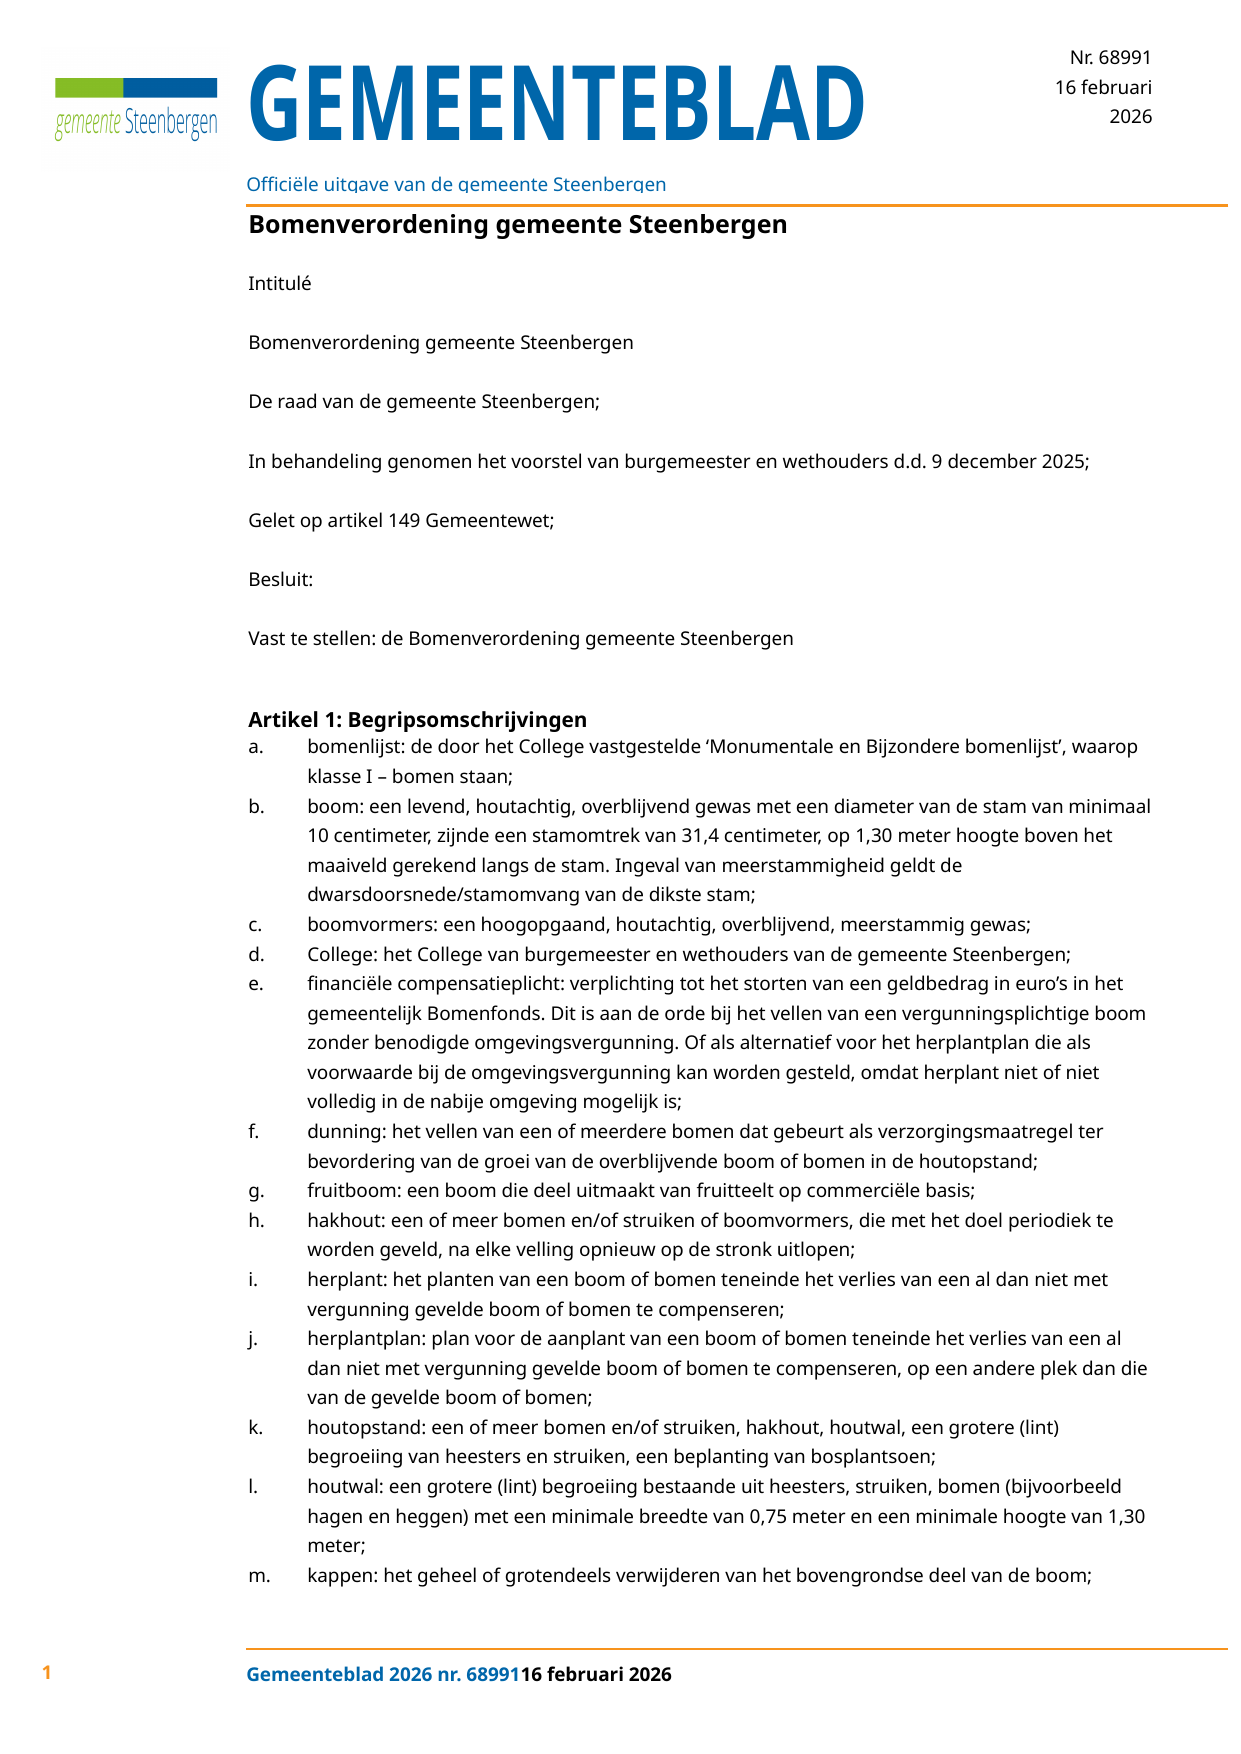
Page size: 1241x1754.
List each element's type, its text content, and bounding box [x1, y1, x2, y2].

text Bomenverordening gemeente Steenbergen [248, 329, 1152, 355]
list herplant: het planten van een boom of bomen teneinde het verlies van een al dan niet met vergunning gevelde boom of bomen te compenseren; [248, 1266, 1152, 1322]
text Gelet op artikel 149 Gemeentewet; [248, 507, 1152, 533]
list boomvormers: een hoogopgaand, houtachtig, overblijvend, meerstammig gewas; [248, 911, 1152, 937]
text Besluit: [248, 566, 1152, 592]
list kappen: het geheel of grotendeels verwijderen van het bovengrondse deel van de boom; [248, 1562, 1152, 1588]
text Intitulé [248, 270, 1152, 296]
list fruitboom: een boom die deel uitmaakt van fruitteelt op commerciële basis; [248, 1177, 1152, 1203]
list dunning: het vellen van een of meerdere bomen dat gebeurt als verzorgingsmaatregel ter bevordering van de groei van de overblijvende boom of bomen in de houtopstand; [248, 1118, 1152, 1174]
text De raad van de gemeente Steenbergen; [248, 389, 1152, 414]
text Vast te stellen: de Bomenverordening gemeente Steenbergen [248, 625, 1152, 651]
text Bomenverordening gemeente Steenbergen [248, 207, 1152, 241]
list bomenlijst: de door het College vastgestelde ‘Monumentale en Bijzondere bomenlijst’, waarop klasse I – bomen staan; [248, 734, 1152, 789]
list herplantplan: plan voor de aanplant van een boom of bomen teneinde het verlies van een al dan niet met vergunning gevelde boom of bomen te compenseren, op een andere plek dan die van de gevelde boom of bomen; [248, 1325, 1152, 1410]
list hakhout: een of meer bomen en/of struiken of boomvormers, die met het doel periodiek te worden geveld, na elke velling opnieuw op de stronk uitlopen; [248, 1207, 1152, 1262]
list houtopstand: een of meer bomen en/of struiken, hakhout, houtwal, een grotere (lint) begroeiing van heesters en struiken, een beplanting van bosplantsoen; [248, 1414, 1152, 1469]
list financiële compensatieplicht: verplichting tot het storten van een geldbedrag in euro’s in het gemeentelijk Bomenfonds. Dit is aan de orde bij het vellen van een vergunningsplichtige boom zonder benodigde omgevingsvergunning. Of als alternatief voor het herplantplan die als voorwaarde bij de omgevingsvergunning kan worden gesteld, omdat herplant niet of niet volledig in de nabije omgeving mogelijk is; [248, 970, 1152, 1114]
list houtwal: een grotere (lint) begroeiing bestaande uit heesters, struiken, bomen (bijvoorbeeld hagen en heggen) met een minimale breedte van 0,75 meter en een minimale hoogte van 1,30 meter; [248, 1473, 1152, 1558]
list College: het College van burgemeester en wethouders van de gemeente Steenbergen; [248, 941, 1152, 967]
text In behandeling genomen het voorstel van burgemeester en wethouders d.d. 9 december 2025; [248, 448, 1152, 473]
text Artikel 1: Begripsomschrijvingen [248, 705, 1152, 734]
picture [41, 47, 231, 172]
list boom: een levend, houtachtig, overblijvend gewas met een diameter van de stam van minimaal 10 centimeter, zijnde een stamomtrek van 31,4 centimeter, op 1,30 meter hoogte boven het maaiveld gerekend langs de stam. Ingeval van meerstammigheid geldt de dwarsdoorsnede/stamomvang van de dikste stam; [248, 793, 1152, 907]
